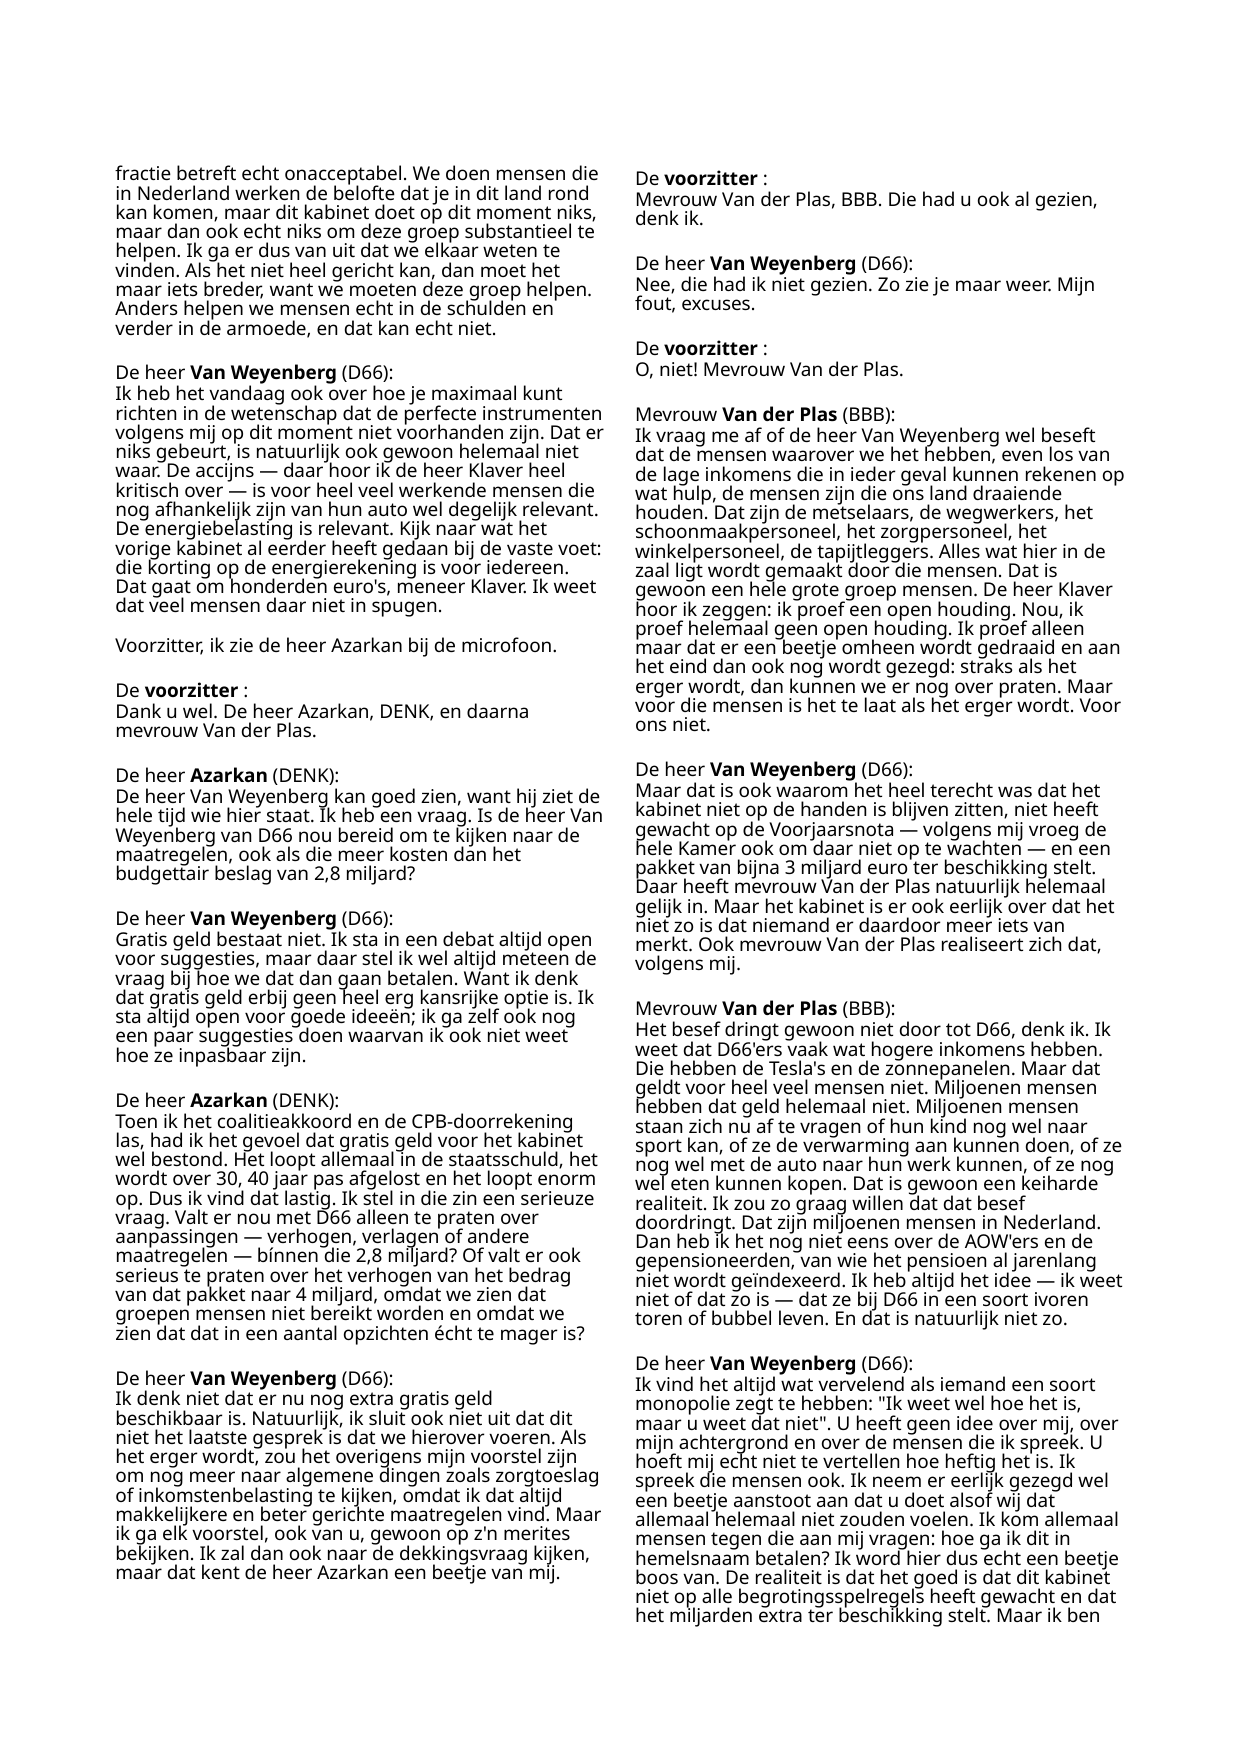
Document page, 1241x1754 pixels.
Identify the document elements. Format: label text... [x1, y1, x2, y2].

text De heer Van Weyenberg (D66): [115, 359, 605, 385]
text De heer Azarkan (DENK): [115, 762, 605, 788]
text Mevrouw Van der Plas (BBB): [635, 401, 1125, 427]
text fractie betreft echt onacceptabel. We doen mensen die in Nederland werken de belofte dat je in dit land rond kan komen, maar dit kabinet doet op dit moment niks, maar dan ook echt niks om deze groep substantieel te helpen. Ik ga er dus van uit dat we elkaar weten te vinden. Als het niet heel gericht kan, dan moet het maar iets breder, want we moeten deze groep helpen. Anders helpen we mensen echt in de schulden en verder in de armoede, en dat kan echt niet. [115, 165, 605, 339]
text Ik vraag me af of de heer Van Weyenberg wel beseft dat de mensen waarover we het hebben, even los van de lage inkomens die in ieder geval kunnen rekenen op wat hulp, de mensen zijn die ons land draaiende houden. Dat zijn de metselaars, de wegwerkers, het schoonmaakpersoneel, het zorgpersoneel, het winkelpersoneel, de tapijtleggers. Alles wat hier in de zaal ligt wordt gemaakt door die mensen. Dat is gewoon een hele grote groep mensen. De heer Klaver hoor ik zeggen: ik proef een open houding. Nou, ik proef helemaal geen open houding. Ik proef alleen maar dat er een beetje omheen wordt gedraaid en aan het eind dan ook nog wordt gezegd: straks als het erger wordt, dan kunnen we er nog over praten. Maar voor die mensen is het te laat als het erger wordt. Voor ons niet. [635, 427, 1125, 735]
text De voorzitter : [635, 336, 1125, 361]
text Ik vind het altijd wat vervelend als iemand een soort monopolie zegt te hebben: "Ik weet wel hoe het is, maar u weet dat niet". U heeft geen idee over mij, over mijn achtergrond en over de mensen die ik spreek. U hoeft mij echt niet te vertellen hoe heftig het is. Ik spreek die mensen ook. Ik neem er eerlijk gezegd wel een beetje aanstoot aan dat u doet alsof wij dat allemaal helemaal niet zouden voelen. Ik kom allemaal mensen tegen die aan mij vragen: hoe ga ik dit in hemelsnaam betalen? Ik word hier dus echt een beetje boos van. De realiteit is dat het goed is dat dit kabinet niet op alle begrotingsspelregels heeft gewacht en dat het miljarden extra ter beschikking stelt. Maar ik ben [635, 1376, 1125, 1627]
text De heer Van Weyenberg (D66): [115, 905, 605, 931]
text Nee, die had ik niet gezien. Zo zie je maar weer. Mijn fout, excuses. [635, 276, 1125, 315]
text De heer Van Weyenberg (D66): [635, 250, 1125, 276]
text Maar dat is ook waarom het heel terecht was dat het kabinet niet op de handen is blijven zitten, niet heeft gewacht op de Voorjaarsnota — volgens mij vroeg de hele Kamer ook om daar niet op te wachten — en een pakket van bijna 3 miljard euro ter beschikking stelt. Daar heeft mevrouw Van der Plas natuurlijk helemaal gelijk in. Maar het kabinet is er ook eerlijk over dat het niet zo is dat niemand er daardoor meer iets van merkt. Ook mevrouw Van der Plas realiseert zich dat, volgens mij. [635, 782, 1125, 975]
text Ik heb het vandaag ook over hoe je maximaal kunt richten in de wetenschap dat de perfecte instrumenten volgens mij op dit moment niet voorhanden zijn. Dat er niks gebeurt, is natuurlijk ook gewoon helemaal niet waar. De accijns — daar hoor ik de heer Klaver heel kritisch over — is voor heel veel werkende mensen die nog afhankelijk zijn van hun auto wel degelijk relevant. De energiebelasting is relevant. Kijk naar wat het vorige kabinet al eerder heeft gedaan bij de vaste voet: die korting op de energierekening is voor iedereen. Dat gaat om honderden euro's, meneer Klaver. Ik weet dat veel mensen daar niet in spugen. [115, 385, 605, 617]
text Dank u wel. De heer Azarkan, DENK, en daarna mevrouw Van der Plas. [115, 703, 605, 742]
text De heer Van Weyenberg (D66): [115, 1365, 605, 1390]
text De voorzitter : [115, 677, 605, 703]
text O, niet! Mevrouw Van der Plas. [635, 361, 1125, 381]
text De heer Van Weyenberg (D66): [635, 1350, 1125, 1376]
text De voorzitter : [635, 165, 1125, 191]
text Gratis geld bestaat niet. Ik sta in een debat altijd open voor suggesties, maar daar stel ik wel altijd meteen de vraag bij hoe we dat dan gaan betalen. Want ik denk dat gratis geld erbij geen heel erg kansrijke optie is. Ik sta altijd open voor goede ideeën; ik ga zelf ook nog een paar suggesties doen waarvan ik ook niet weet hoe ze inpasbaar zijn. [115, 931, 605, 1066]
text Voorzitter, ik zie de heer Azarkan bij de microfoon. [115, 637, 605, 657]
text Toen ik het coalitieakkoord en de CPB-doorrekening las, had ik het gevoel dat gratis geld voor het kabinet wel bestond. Het loopt allemaal in de staatsschuld, het wordt over 30, 40 jaar pas afgelost en het loopt enorm op. Dus ik vind dat lastig. Ik stel in die zin een serieuze vraag. Valt er nou met D66 alleen te praten over aanpassingen — verhogen, verlagen of andere maatregelen — bínnen die 2,8 miljard? Of valt er ook serieus te praten over het verhogen van het bedrag van dat pakket naar 4 miljard, omdat we zien dat groepen mensen niet bereikt worden en omdat we zien dat dat in een aantal opzichten écht te mager is? [115, 1113, 605, 1344]
text De heer Van Weyenberg (D66): [635, 756, 1125, 782]
text Ik denk niet dat er nu nog extra gratis geld beschikbaar is. Natuurlijk, ik sluit ook niet uit dat dit niet het laatste gesprek is dat we hierover voeren. Als het erger wordt, zou het overigens mijn voorstel zijn om nog meer naar algemene dingen zoals zorgtoeslag of inkomstenbelasting te kijken, omdat ik dat altijd makkelijkere en beter gerichte maatregelen vind. Maar ik ga elk voorstel, ook van u, gewoon op z'n merites bekijken. Ik zal dan ook naar de dekkingsvraag kijken, maar dat kent de heer Azarkan een beetje van mij. [115, 1390, 605, 1583]
text Mevrouw Van der Plas, BBB. Die had u ook al gezien, denk ik. [635, 191, 1125, 229]
text De heer Van Weyenberg kan goed zien, want hij ziet de hele tijd wie hier staat. Ik heb een vraag. Is de heer Van Weyenberg van D66 nou bereid om te kijken naar de maatregelen, ook als die meer kosten dan het budgettair beslag van 2,8 miljard? [115, 788, 605, 884]
text Het besef dringt gewoon niet door tot D66, denk ik. Ik weet dat D66'ers vaak wat hogere inkomens hebben. Die hebben de Tesla's en de zonnepanelen. Maar dat geldt voor heel veel mensen niet. Miljoenen mensen hebben dat geld helemaal niet. Miljoenen mensen staan zich nu af te vragen of hun kind nog wel naar sport kan, of ze de verwarming aan kunnen doen, of ze nog wel met de auto naar hun werk kunnen, of ze nog wel eten kunnen kopen. Dat is gewoon een keiharde realiteit. Ik zou zo graag willen dat dat besef doordringt. Dat zijn miljoenen mensen in Nederland. Dan heb ik het nog niet eens over de AOW'ers en de gepensioneerden, van wie het pensioen al jarenlang niet wordt geïndexeerd. Ik heb altijd het idee — ik weet niet of dat zo is — dat ze bij D66 in een soort ivoren toren of bubbel leven. En dat is natuurlijk niet zo. [635, 1021, 1125, 1329]
text De heer Azarkan (DENK): [115, 1087, 605, 1113]
text Mevrouw Van der Plas (BBB): [635, 996, 1125, 1021]
